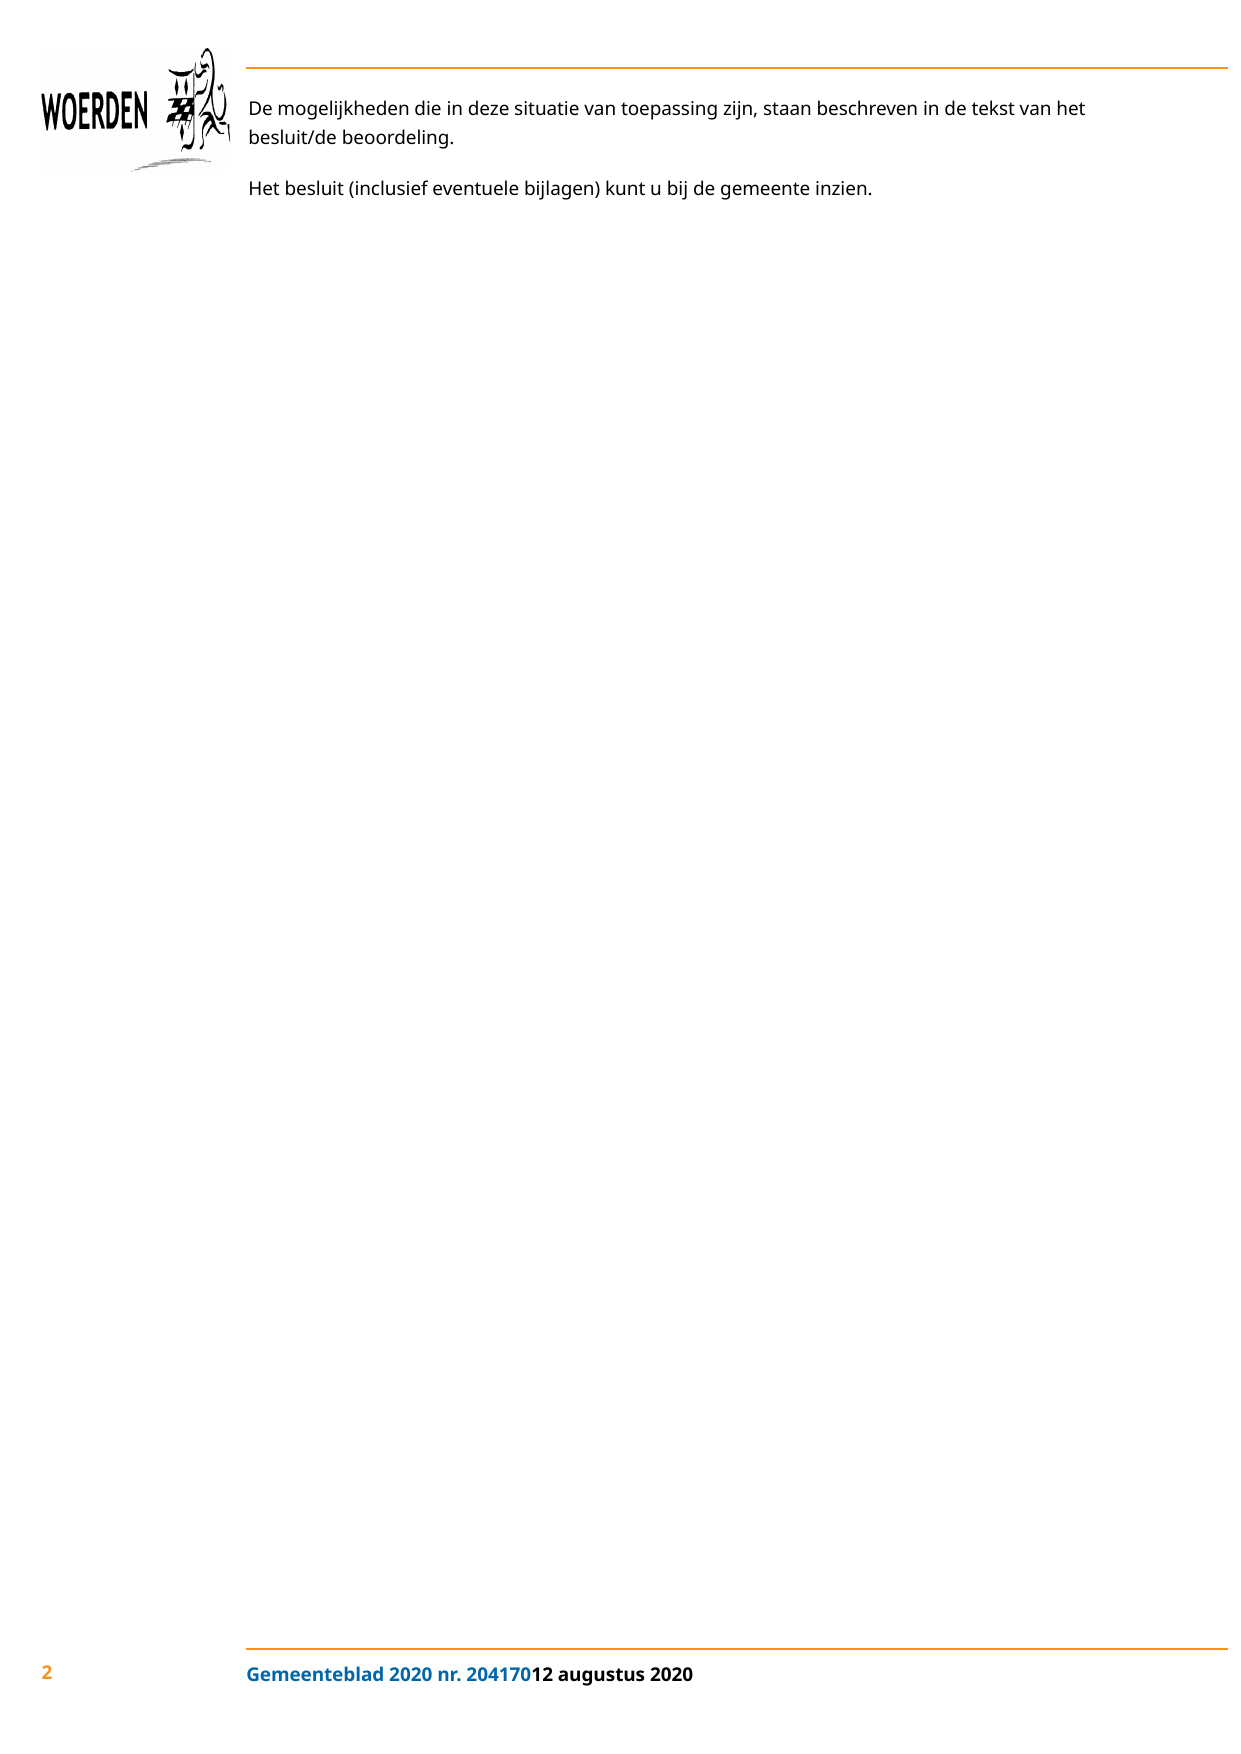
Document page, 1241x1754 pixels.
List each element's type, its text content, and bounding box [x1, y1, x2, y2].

text De mogelijkheden die in deze situatie van toepassing zijn, staan beschreven in de tekst van het besluit/de beoordeling. [248, 95, 1152, 150]
picture [41, 47, 231, 172]
text Het besluit (inclusief eventuele bijlagen) kunt u bij de gemeente inzien. [248, 175, 1152, 201]
